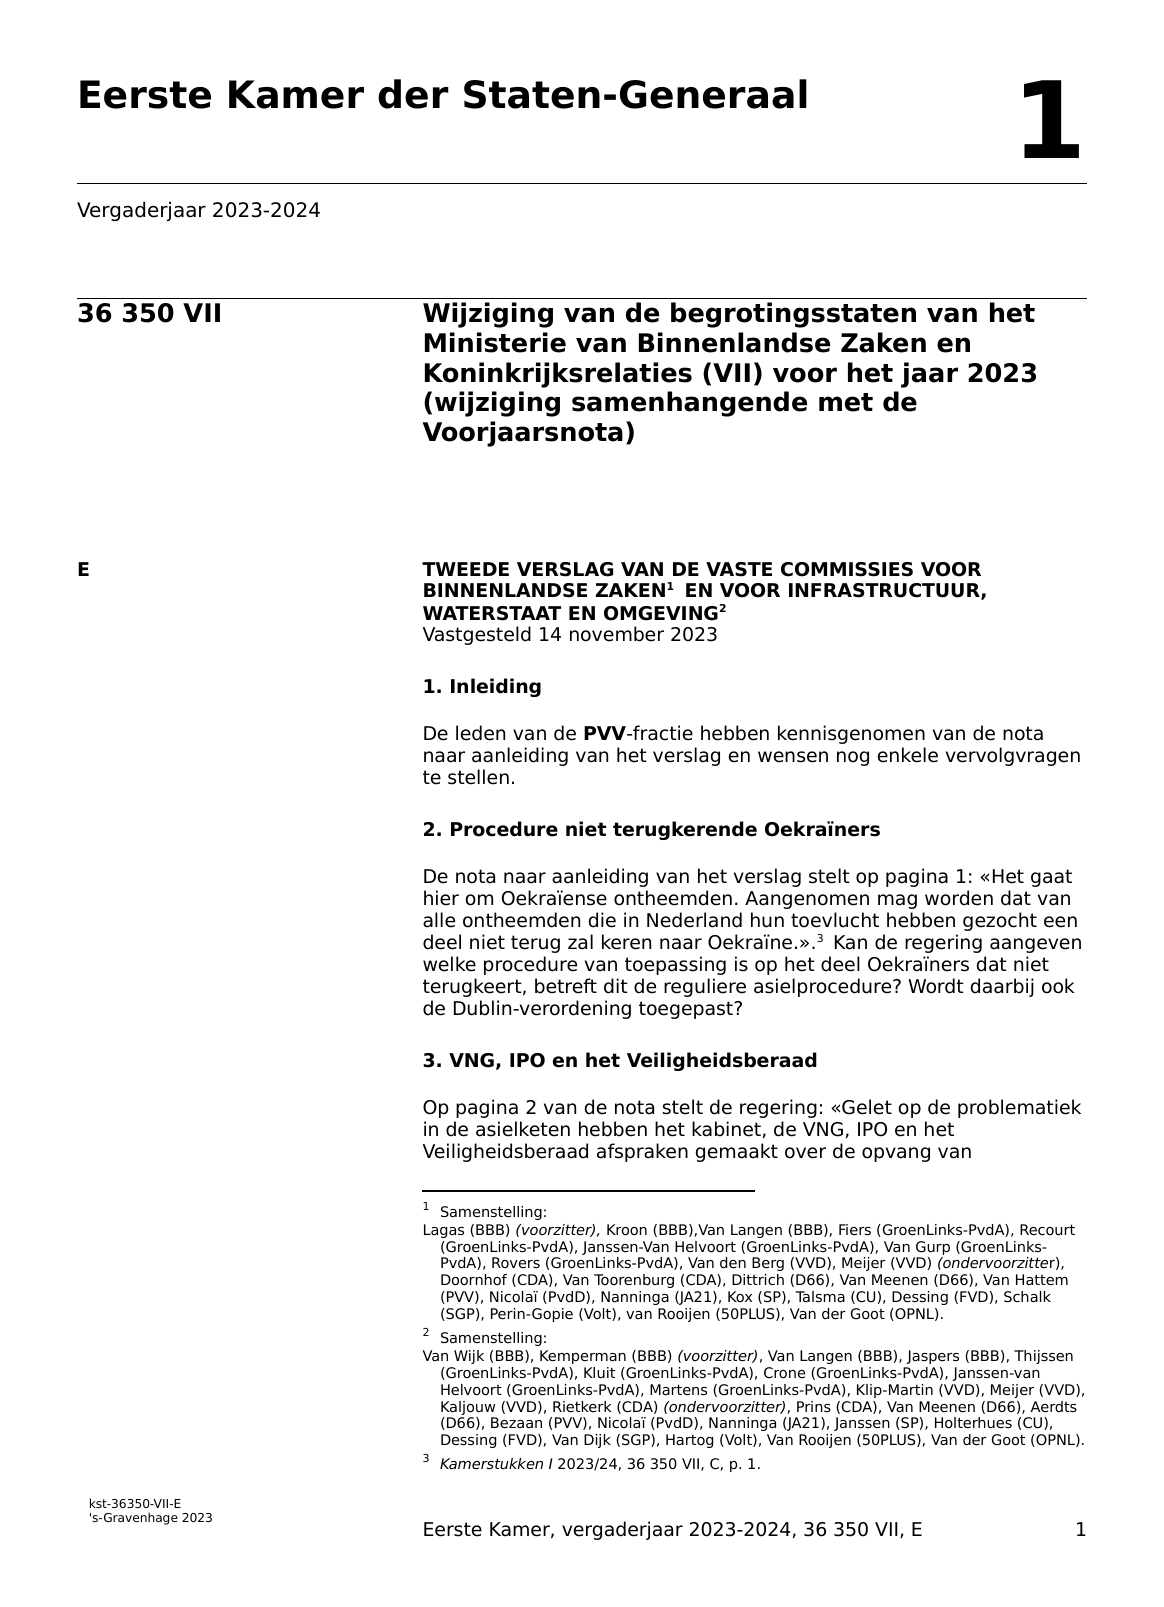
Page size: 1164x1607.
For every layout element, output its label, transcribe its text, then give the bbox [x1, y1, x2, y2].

text Samenstelling: [422, 1200, 1087, 1222]
text Kamerstukken I 2023/24, 36 350 VII, C, p. 1. [422, 1452, 1087, 1474]
text De leden van de PVV-fractie hebben kennisgenomen van de nota naar aanleiding van het verslag en wensen nog enkele vervolgvragen te stellen. [422, 723, 1087, 789]
table_cell Vergaderjaar 2023-2024 [77, 184, 1087, 298]
text De nota naar aanleiding van het verslag stelt op pagina 1: «Het gaat hier om Oekraïense ontheemden. Aangenomen mag worden dat van alle ontheemden die in Nederland hun toevlucht hebben gezocht een deel niet terug zal keren naar Oekraïne.». Kan de regering aangeven welke procedure van toepassing is op het deel Oekraïners dat niet terugkeert, betreft dit de reguliere asielprocedure? Wordt daarbij ook de Dublin-verordening toegepast? [422, 866, 1087, 1020]
table_header Eerste Kamer der Staten-Generaal [77, 59, 886, 183]
subtitle 2. Procedure niet terugkerende Oekraïners [422, 819, 1087, 841]
text Samenstelling: [422, 1326, 1087, 1348]
subtitle E TWEEDE VERSLAG VAN DE VASTE COMMISSIES VOOR BINNENLANDSE ZAKEN EN VOOR INFRASTRUCTUUR, WATERSTAAT EN OMGEVING [77, 558, 1087, 624]
text Vastgesteld 14 november 2023 [422, 624, 1087, 646]
table_header 1 [886, 59, 1087, 183]
text 's-Gravenhage 2023 [88, 1511, 323, 1525]
text Van Wijk (BBB), Kemperman (BBB) (voorzitter), Van Langen (BBB), Jaspers (BBB), Thijssen (GroenLinks-PvdA), Kluit (GroenLinks-PvdA), Crone (GroenLinks-PvdA), Janssen-van Helvoort (GroenLinks-PvdA), Martens (GroenLinks-PvdA), Klip-Martin (VVD), Meijer (VVD), Kaljouw (VVD), Rietkerk (CDA) (ondervoorzitter), Prins (CDA), Van Meenen (D66), Aerdts (D66), Bezaan (PVV), Nicolaï (PvdD), Nanninga (JA21), Janssen (SP), Holterhues (CU), Dessing (FVD), Van Dijk (SGP), Hartog (Volt), Van Rooijen (50PLUS), Van der Goot (OPNL). [422, 1348, 1087, 1449]
text kst-36350-VII-E [88, 1497, 323, 1511]
subtitle 1. Inleiding [422, 676, 1087, 698]
subtitle 3. VNG, IPO en het Veiligheidsberaad [422, 1050, 1087, 1072]
text Lagas (BBB) (voorzitter), Kroon (BBB),Van Langen (BBB), Fiers (GroenLinks-PvdA), Recourt (GroenLinks-PvdA), Janssen-Van Helvoort (GroenLinks-PvdA), Van Gurp (GroenLinks-PvdA), Rovers (GroenLinks-PvdA), Van den Berg (VVD), Meijer (VVD) (ondervoorzitter), Doornhof (CDA), Van Toorenburg (CDA), Dittrich (D66), Van Meenen (D66), Van Hattem (PVV), Nicolaï (PvdD), Nanninga (JA21), Kox (SP), Talsma (CU), Dessing (FVD), Schalk (SGP), Perin-Gopie (Volt), van Rooijen (50PLUS), Van der Goot (OPNL). [422, 1222, 1087, 1323]
subtitle 36 350 VII Wijziging van de begrotingsstaten van het Ministerie van Binnenlandse Zaken en Koninkrijksrelaties (VII) voor het jaar 2023 (wijziging samenhangende met de Voorjaarsnota) [77, 299, 1087, 447]
text Op pagina 2 van de nota stelt de regering: «Gelet op de problematiek in de asielketen hebben het kabinet, de VNG, IPO en het Veiligheidsberaad afspraken gemaakt over de opvang van [422, 1097, 1087, 1163]
